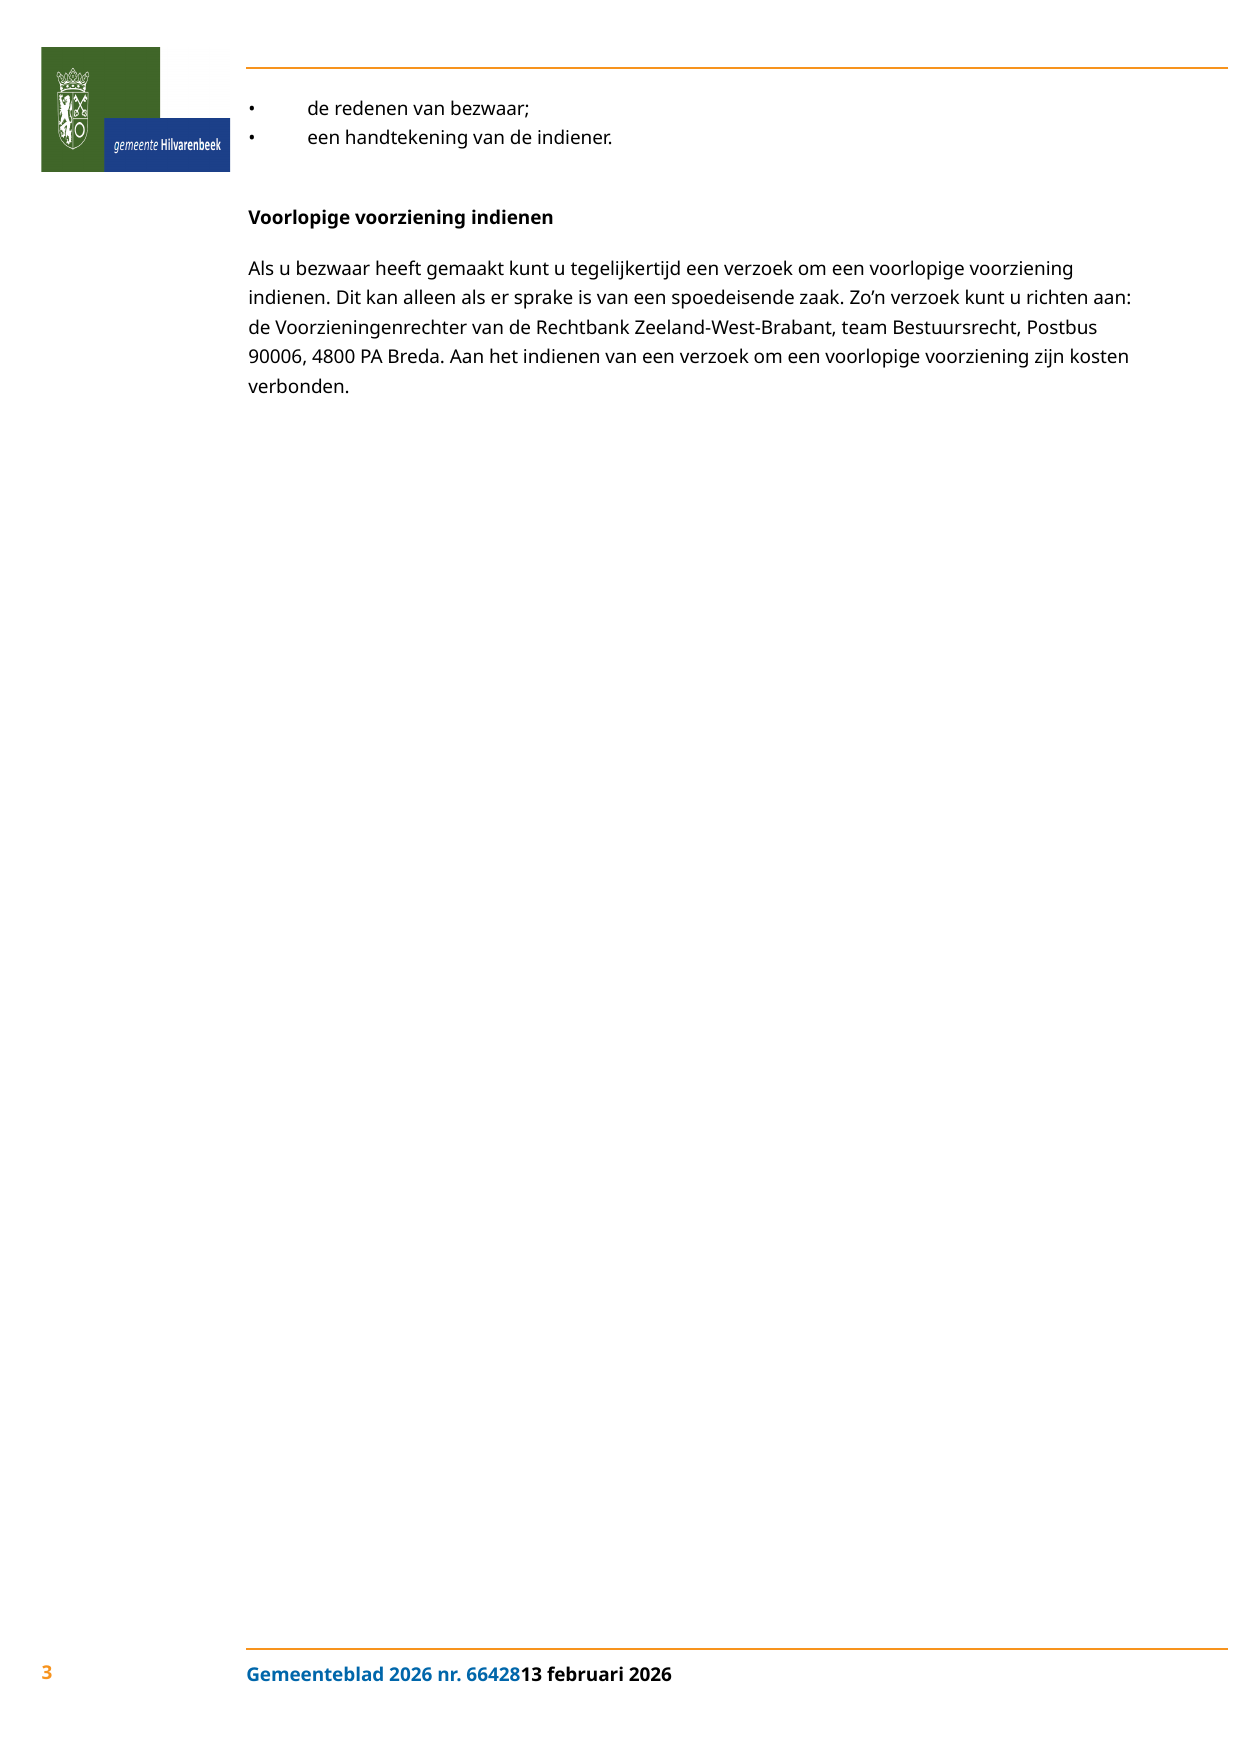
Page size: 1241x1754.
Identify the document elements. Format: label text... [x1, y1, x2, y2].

text Voorlopige voorziening indienen [248, 204, 1152, 230]
picture [41, 47, 231, 172]
text Als u bezwaar heeft gemaakt kunt u tegelijkertijd een verzoek om een voorlopige voorziening indienen. Dit kan alleen als er sprake is van een spoedeisende zaak. Zo’n verzoek kunt u richten aan: de Voorzieningenrechter van de Rechtbank Zeeland-West-Brabant, team Bestuursrecht, Postbus 90006, 4800 PA Breda. Aan het indienen van een verzoek om een voorlopige voorziening zijn kosten verbonden. [248, 255, 1152, 399]
list een handtekening van de indiener. [248, 124, 1152, 150]
list de redenen van bezwaar; [248, 95, 1152, 121]
